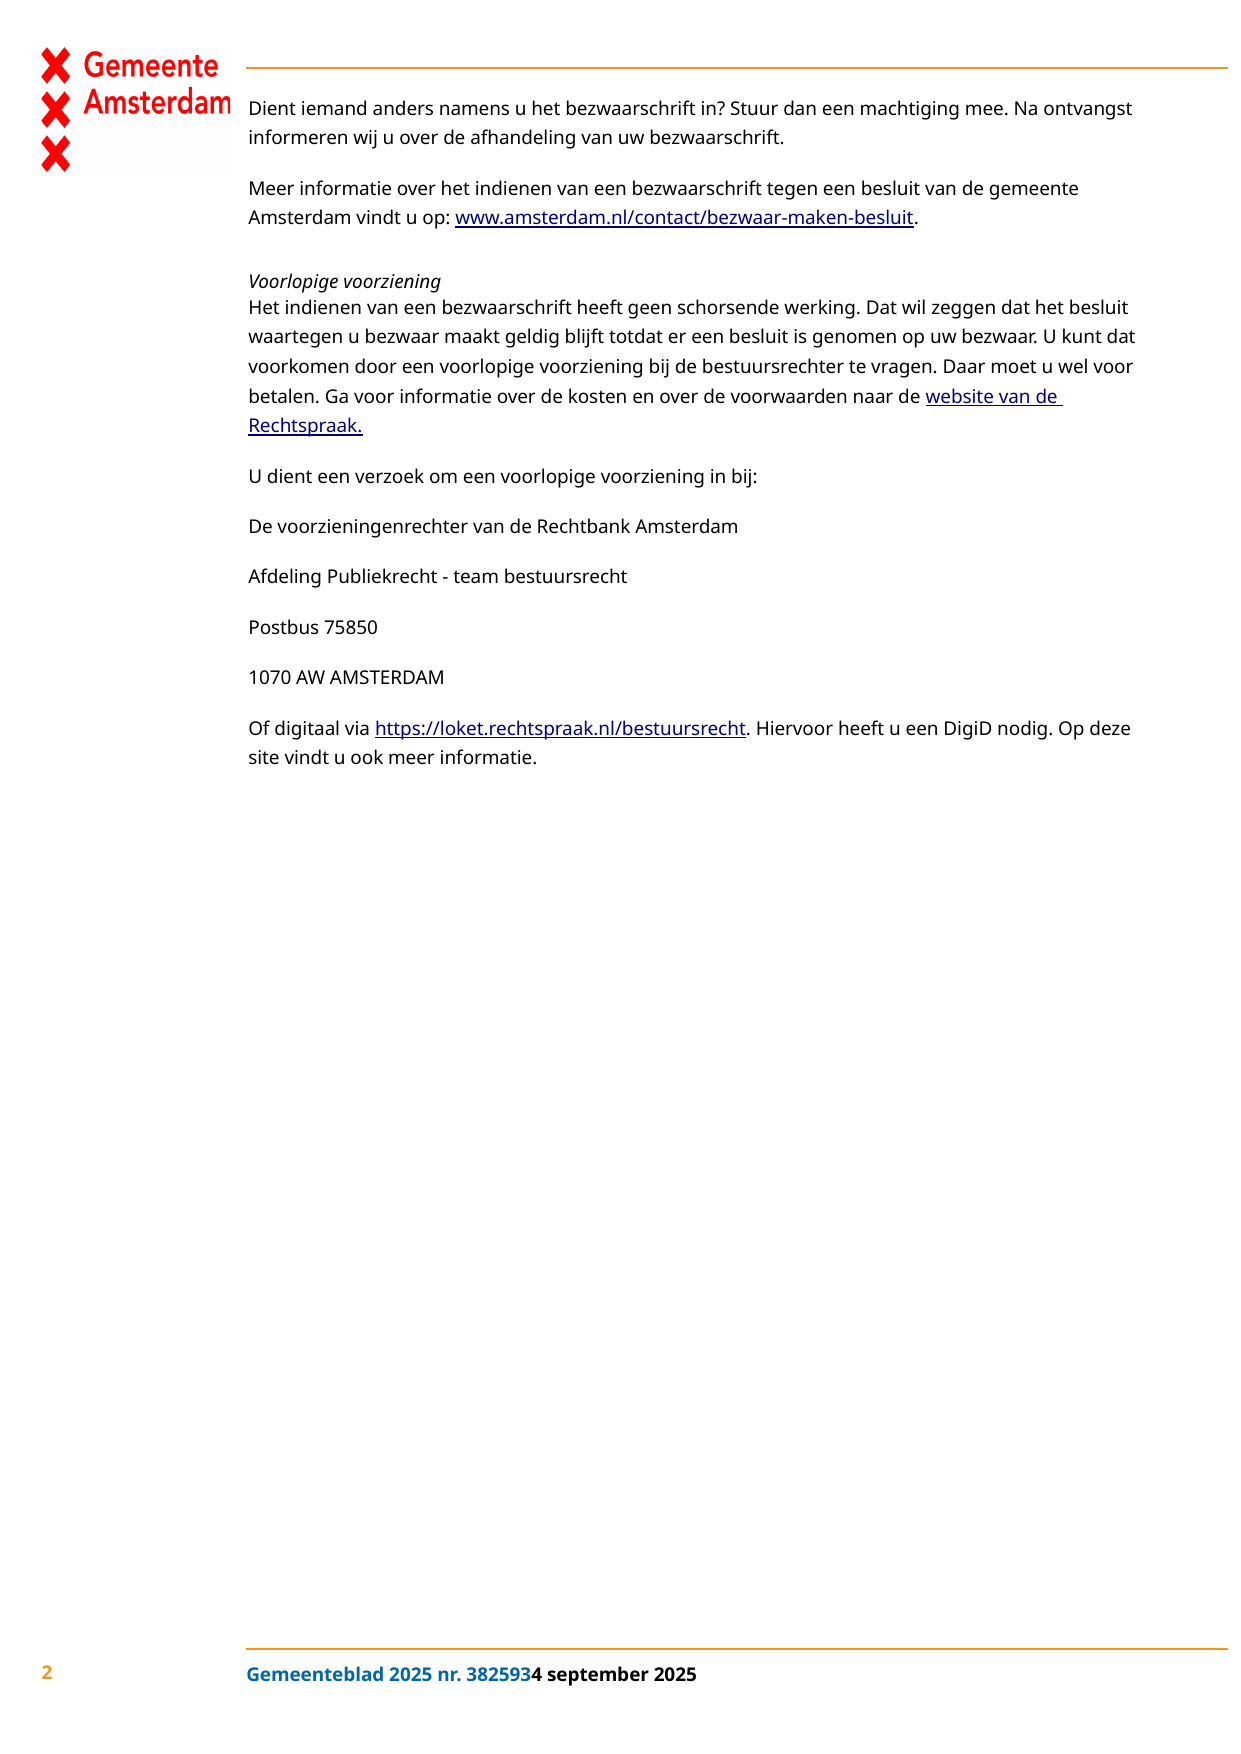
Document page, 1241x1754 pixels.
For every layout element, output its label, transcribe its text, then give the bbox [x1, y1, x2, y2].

text Postbus 75850 [248, 614, 1152, 640]
picture [41, 47, 231, 172]
text Meer informatie over het indienen van een bezwaarschrift tegen een besluit van de gemeente Amsterdam vindt u op: www.amsterdam.nl/contact/bezwaar-maken-besluit. [248, 175, 1152, 230]
text De voorzieningenrechter van de Rechtbank Amsterdam [248, 513, 1152, 539]
text Het indienen van een bezwaarschrift heeft geen schorsende werking. Dat wil zeggen dat het besluit waartegen u bezwaar maakt geldig blijft totdat er een besluit is genomen op uw bezwaar. U kunt dat voorkomen door een voorlopige voorziening bij de bestuursrechter te vragen. Daar moet u wel voor betalen. Ga voor informatie over de kosten en over de voorwaarden naar de website van de Rechtspraak. [248, 294, 1152, 438]
text U dient een verzoek om een voorlopige voorziening in bij: [248, 463, 1152, 488]
text Of digitaal via https://loket.rechtspraak.nl/bestuursrecht. Hiervoor heeft u een DigiD nodig. Op deze site vindt u ook meer informatie. [248, 715, 1152, 770]
text Voorlopige voorziening [248, 268, 1152, 294]
text 1070 AW AMSTERDAM [248, 664, 1152, 690]
text Dient iemand anders namens u het bezwaarschrift in? Stuur dan een machtiging mee. Na ontvangst informeren wij u over de afhandeling van uw bezwaarschrift. [248, 95, 1152, 150]
text Afdeling Publiekrecht - team bestuursrecht [248, 564, 1152, 589]
